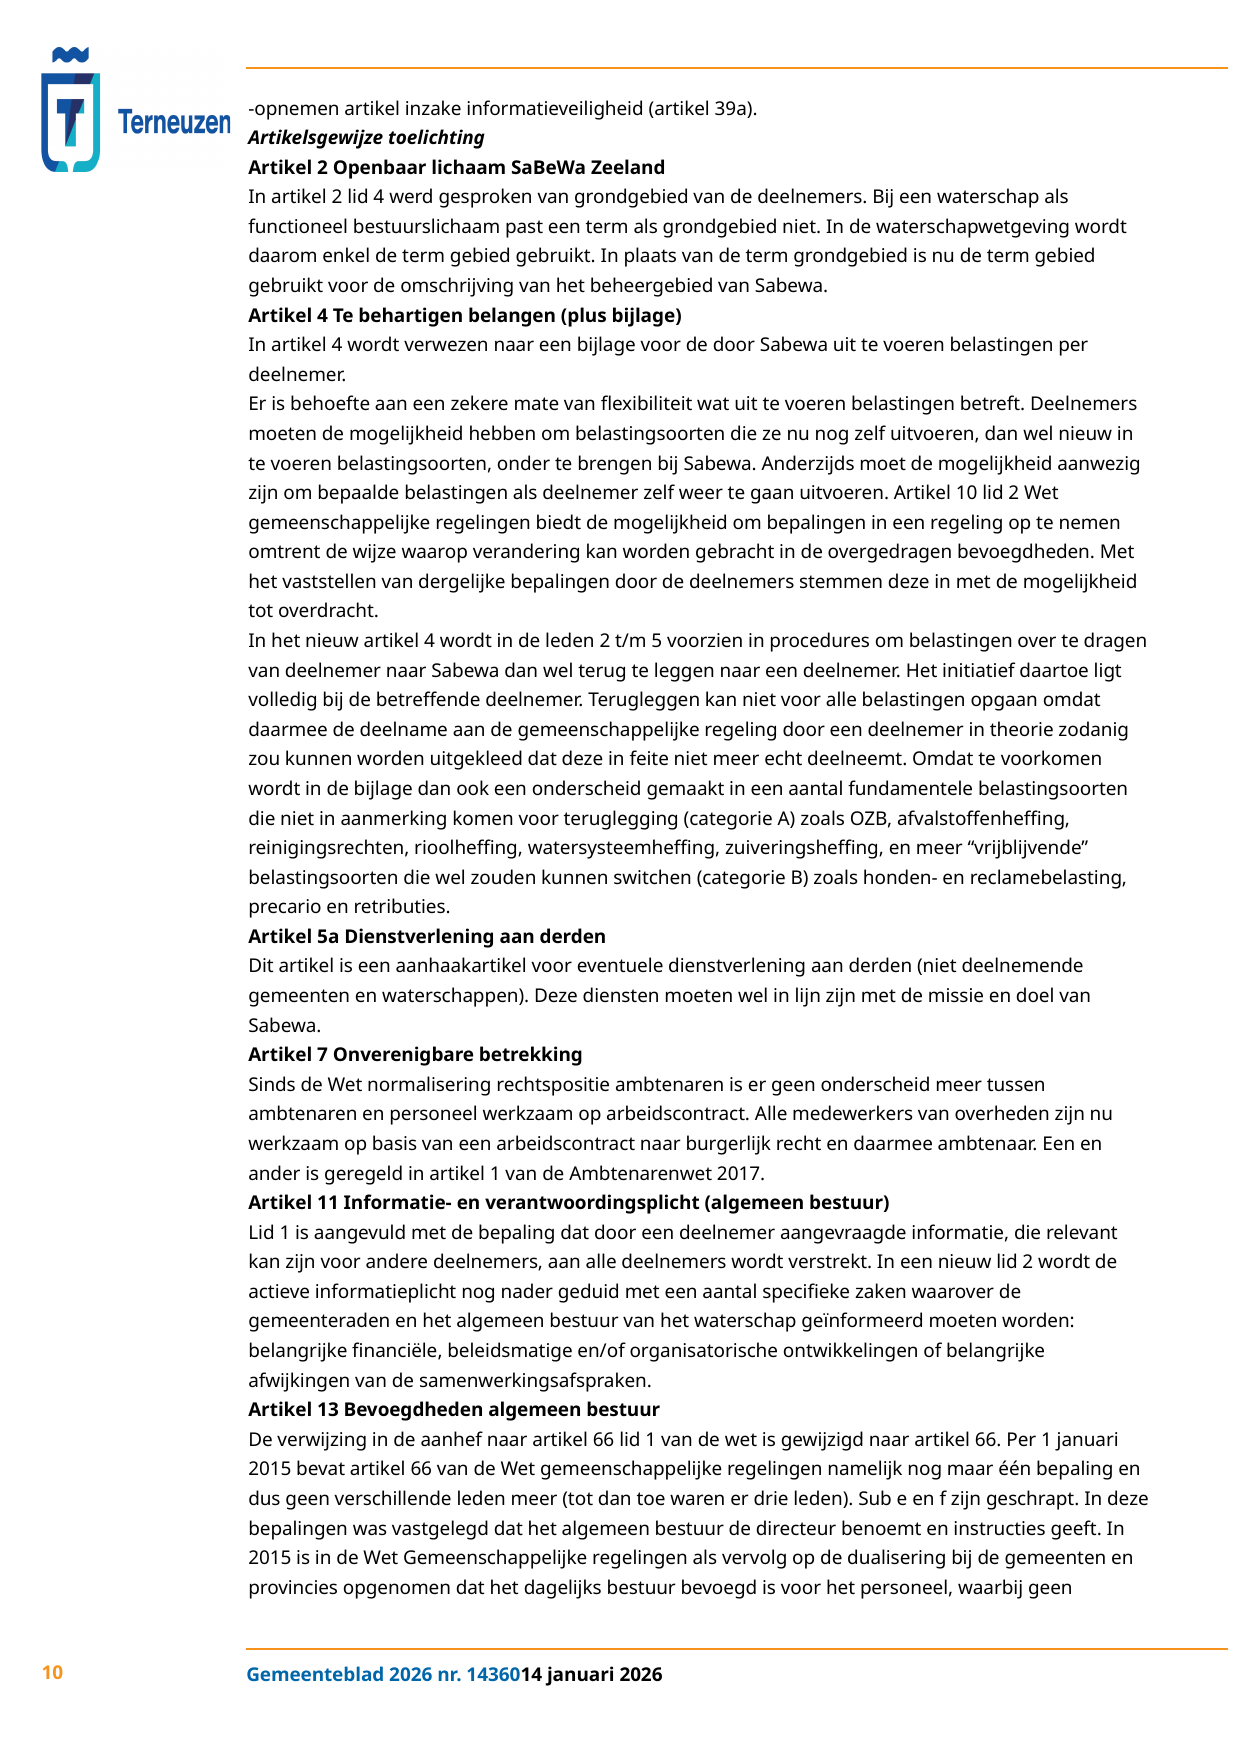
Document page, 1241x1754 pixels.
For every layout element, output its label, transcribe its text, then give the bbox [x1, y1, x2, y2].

text Dit artikel is een aanhaakartikel voor eventuele dienstverlening aan derden (niet deelnemende gemeenten en waterschappen). Deze diensten moeten wel in lijn zijn met de missie en doel van Sabewa. [248, 953, 1152, 1038]
text Artikel 11 Informatie- en verantwoordingsplicht (algemeen bestuur) [248, 1189, 1152, 1215]
text -opnemen artikel inzake informatieveiligheid (artikel 39a). [248, 95, 1152, 121]
text Artikel 4 Te behartigen belangen (plus bijlage) [248, 302, 1152, 328]
text Artikel 5a Dienstverlening aan derden [248, 923, 1152, 949]
text Sinds de Wet normalisering rechtspositie ambtenaren is er geen onderscheid meer tussen ambtenaren en personeel werkzaam op arbeidscontract. Alle medewerkers van overheden zijn nu werkzaam op basis van een arbeidscontract naar burgerlijk recht en daarmee ambtenaar. Een en ander is geregeld in artikel 1 van de Ambtenarenwet 2017. [248, 1071, 1152, 1186]
text In artikel 2 lid 4 werd gesproken van grondgebied van de deelnemers. Bij een waterschap als functioneel bestuurslichaam past een term als grondgebied niet. In de waterschapwetgeving wordt daarom enkel de term gebied gebruikt. In plaats van de term grondgebied is nu de term gebied gebruikt voor de omschrijving van het beheergebied van Sabewa. [248, 183, 1152, 298]
text Lid 1 is aangevuld met de bepaling dat door een deelnemer aangevraagde informatie, die relevant kan zijn voor andere deelnemers, aan alle deelnemers wordt verstrekt. In een nieuw lid 2 wordt de actieve informatieplicht nog nader geduid met een aantal specifieke zaken waarover de gemeenteraden en het algemeen bestuur van het waterschap geïnformeerd moeten worden: belangrijke financiële, beleidsmatige en/of organisatorische ontwikkelingen of belangrijke afwijkingen van de samenwerkingsafspraken. [248, 1219, 1152, 1393]
picture [41, 47, 231, 172]
text Artikel 2 Openbaar lichaam SaBeWa Zeeland [248, 154, 1152, 180]
text Artikel 7 Onverenigbare betrekking [248, 1041, 1152, 1067]
text Artikelsgewijze toelichting [248, 124, 1152, 150]
text De verwijzing in de aanhef naar artikel 66 lid 1 van de wet is gewijzigd naar artikel 66. Per 1 januari 2015 bevat artikel 66 van de Wet gemeenschappelijke regelingen namelijk nog maar één bepaling en dus geen verschillende leden meer (tot dan toe waren er drie leden). Sub e en f zijn geschrapt. In deze bepalingen was vastgelegd dat het algemeen bestuur de directeur benoemt en instructies geeft. In 2015 is in de Wet Gemeenschappelijke regelingen als vervolg op de dualisering bij de gemeenten en provincies opgenomen dat het dagelijks bestuur bevoegd is voor het personeel, waarbij geen [248, 1426, 1152, 1600]
text Artikel 13 Bevoegdheden algemeen bestuur [248, 1396, 1152, 1422]
text In het nieuw artikel 4 wordt in de leden 2 t/m 5 voorzien in procedures om belastingen over te dragen van deelnemer naar Sabewa dan wel terug te leggen naar een deelnemer. Het initiatief daartoe ligt volledig bij de betreffende deelnemer. Terugleggen kan niet voor alle belastingen opgaan omdat daarmee de deelname aan de gemeenschappelijke regeling door een deelnemer in theorie zodanig zou kunnen worden uitgekleed dat deze in feite niet meer echt deelneemt. Omdat te voorkomen wordt in de bijlage dan ook een onderscheid gemaakt in een aantal fundamentele belastingsoorten die niet in aanmerking komen voor teruglegging (categorie A) zoals OZB, afvalstoffenheffing, reinigingsrechten, rioolheffing, watersysteemheffing, zuiveringsheffing, en meer “vrijblijvende” belastingsoorten die wel zouden kunnen switchen (categorie B) zoals honden- en reclamebelasting, precario en retributies. [248, 627, 1152, 919]
text In artikel 4 wordt verwezen naar een bijlage voor de door Sabewa uit te voeren belastingen per deelnemer. [248, 331, 1152, 387]
text Er is behoefte aan een zekere mate van flexibiliteit wat uit te voeren belastingen betreft. Deelnemers moeten de mogelijkheid hebben om belastingsoorten die ze nu nog zelf uitvoeren, dan wel nieuw in te voeren belastingsoorten, onder te brengen bij Sabewa. Anderzijds moet de mogelijkheid aanwezig zijn om bepaalde belastingen als deelnemer zelf weer te gaan uitvoeren. Artikel 10 lid 2 Wet gemeenschappelijke regelingen biedt de mogelijkheid om bepalingen in een regeling op te nemen omtrent de wijze waarop verandering kan worden gebracht in de overgedragen bevoegdheden. Met het vaststellen van dergelijke bepalingen door de deelnemers stemmen deze in met de mogelijkheid tot overdracht. [248, 391, 1152, 623]
